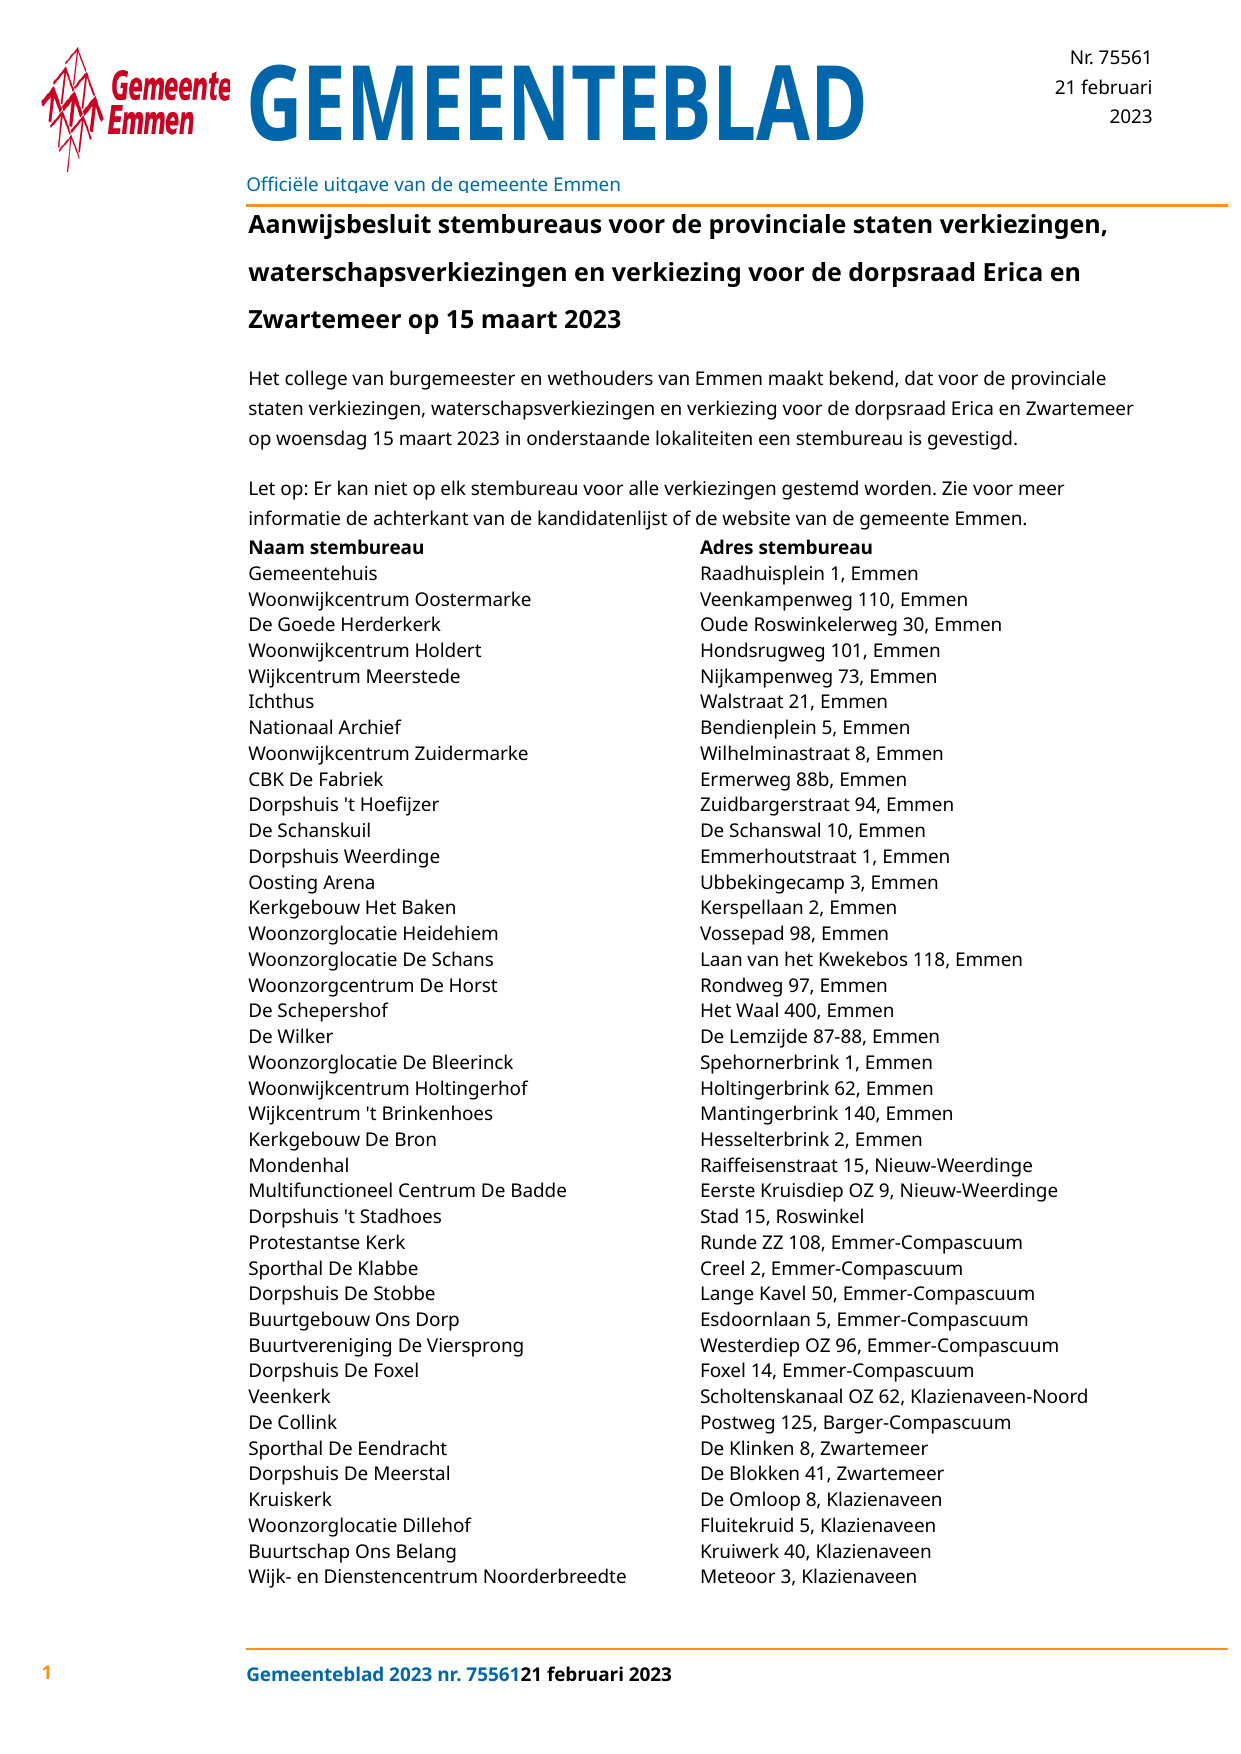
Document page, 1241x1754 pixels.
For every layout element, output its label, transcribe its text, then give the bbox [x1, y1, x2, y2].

table_cell Kruiwerk 40, Klazienaveen [700, 1538, 1152, 1563]
table_cell Woonwijkcentrum Zuidermarke [248, 740, 700, 766]
table_header Adres stembureau [700, 534, 1152, 560]
table_cell De Schanswal 10, Emmen [700, 818, 1152, 843]
table_cell Veenkerk [248, 1384, 700, 1409]
table_cell Woonwijkcentrum Holtingerhof [248, 1075, 700, 1100]
table_cell Woonzorglocatie Dillehof [248, 1512, 700, 1538]
table_cell De Schanskuil [248, 818, 700, 843]
table_cell Wijk- en Dienstencentrum Noorderbreedte [248, 1564, 700, 1589]
table_cell De Schepershof [248, 998, 700, 1023]
text Het college van burgemeester en wethouders van Emmen maakt bekend, dat voor de provinciale staten verkiezingen, waterschapsverkiezingen en verkiezing voor de dorpsraad Erica en Zwartemeer op woensdag 15 maart 2023 in onderstaande lokaliteiten een stembureau is gevestigd. [248, 366, 1152, 450]
table_cell Bendienplein 5, Emmen [700, 715, 1152, 740]
table_cell Ichthus [248, 689, 700, 714]
table_cell Kruiskerk [248, 1486, 700, 1512]
table_cell De Wilker [248, 1023, 700, 1049]
table_cell Buurtgebouw Ons Dorp [248, 1306, 700, 1332]
table_cell Woonzorglocatie De Bleerinck [248, 1049, 700, 1075]
table_cell Oosting Arena [248, 869, 700, 894]
table_cell Ermerweg 88b, Emmen [700, 766, 1152, 792]
table_cell De Collink [248, 1409, 700, 1435]
text Let op: Er kan niet op elk stembureau voor alle verkiezingen gestemd worden. Zie voor meer informatie de achterkant van de kandidatenlijst of de website van de gemeente Emmen. [248, 475, 1152, 530]
table_cell Esdoornlaan 5, Emmer-Compascuum [700, 1306, 1152, 1332]
table_cell Dorpshuis Weerdinge [248, 843, 700, 869]
table_cell Westerdiep OZ 96, Emmer-Compascuum [700, 1332, 1152, 1358]
table_cell Mondenhal [248, 1152, 700, 1178]
table_header Naam stembureau [248, 534, 700, 560]
table_cell Wilhelminastraat 8, Emmen [700, 740, 1152, 766]
table_cell Multifunctioneel Centrum De Badde [248, 1178, 700, 1203]
table_cell Dorpshuis 't Stadhoes [248, 1203, 700, 1229]
table_cell De Omloop 8, Klazienaveen [700, 1486, 1152, 1512]
text Aanwijsbesluit stembureaus voor de provinciale staten verkiezingen, waterschapsverkiezingen en verkiezing voor de dorpsraad Erica en Zwartemeer op 15 maart 2023 [248, 207, 1152, 336]
table_cell Dorpshuis 't Hoefijzer [248, 792, 700, 817]
table_cell Spehornerbrink 1, Emmen [700, 1049, 1152, 1075]
table_cell Hondsrugweg 101, Emmen [700, 637, 1152, 663]
table_cell Meteoor 3, Klazienaveen [700, 1564, 1152, 1589]
table_cell De Lemzijde 87-88, Emmen [700, 1023, 1152, 1049]
table_cell Walstraat 21, Emmen [700, 689, 1152, 714]
table_cell Dorpshuis De Foxel [248, 1358, 700, 1383]
table_cell Gemeentehuis [248, 560, 700, 586]
table_cell Kerspellaan 2, Emmen [700, 895, 1152, 920]
table_cell Veenkampenweg 110, Emmen [700, 586, 1152, 612]
table_cell Mantingerbrink 140, Emmen [700, 1100, 1152, 1126]
table_cell Ubbekingecamp 3, Emmen [700, 869, 1152, 894]
table_cell De Goede Herderkerk [248, 612, 700, 637]
table_cell Woonzorgcentrum De Horst [248, 972, 700, 997]
table_cell Fluitekruid 5, Klazienaveen [700, 1512, 1152, 1538]
table_cell Woonzorglocatie Heidehiem [248, 920, 700, 946]
table_cell Het Waal 400, Emmen [700, 998, 1152, 1023]
table_cell Sporthal De Eendracht [248, 1435, 700, 1461]
table_cell Woonwijkcentrum Holdert [248, 637, 700, 663]
table_cell Scholtenskanaal OZ 62, Klazienaveen-Noord [700, 1384, 1152, 1409]
table_cell Buurtschap Ons Belang [248, 1538, 700, 1563]
table_cell Raadhuisplein 1, Emmen [700, 560, 1152, 586]
table_cell Kerkgebouw De Bron [248, 1126, 700, 1152]
table_cell De Blokken 41, Zwartemeer [700, 1461, 1152, 1486]
table_cell CBK De Fabriek [248, 766, 700, 792]
table_cell Runde ZZ 108, Emmer-Compascuum [700, 1229, 1152, 1255]
picture [41, 47, 231, 172]
table_cell Woonzorglocatie De Schans [248, 946, 700, 972]
table_cell Protestantse Kerk [248, 1229, 700, 1255]
table_cell Holtingerbrink 62, Emmen [700, 1075, 1152, 1100]
table_cell Stad 15, Roswinkel [700, 1203, 1152, 1229]
table_cell Kerkgebouw Het Baken [248, 895, 700, 920]
table_cell Dorpshuis De Stobbe [248, 1281, 700, 1306]
table_cell Zuidbargerstraat 94, Emmen [700, 792, 1152, 817]
table_cell Oude Roswinkelerweg 30, Emmen [700, 612, 1152, 637]
table_cell Postweg 125, Barger-Compascuum [700, 1409, 1152, 1435]
table_cell Raiffeisenstraat 15, Nieuw-Weerdinge [700, 1152, 1152, 1178]
table_cell Laan van het Kwekebos 118, Emmen [700, 946, 1152, 972]
table_cell Sporthal De Klabbe [248, 1255, 700, 1281]
table_cell Eerste Kruisdiep OZ 9, Nieuw-Weerdinge [700, 1178, 1152, 1203]
table_cell Vossepad 98, Emmen [700, 920, 1152, 946]
table_cell Nationaal Archief [248, 715, 700, 740]
table_cell Hesselterbrink 2, Emmen [700, 1126, 1152, 1152]
table_cell Lange Kavel 50, Emmer-Compascuum [700, 1281, 1152, 1306]
table_cell Wijkcentrum Meerstede [248, 663, 700, 689]
table_cell Buurtvereniging De Viersprong [248, 1332, 700, 1358]
table_cell Woonwijkcentrum Oostermarke [248, 586, 700, 612]
table_cell Foxel 14, Emmer-Compascuum [700, 1358, 1152, 1383]
table_cell Creel 2, Emmer-Compascuum [700, 1255, 1152, 1281]
table_cell Wijkcentrum 't Brinkenhoes [248, 1100, 700, 1126]
table_cell Emmerhoutstraat 1, Emmen [700, 843, 1152, 869]
table_cell Nijkampenweg 73, Emmen [700, 663, 1152, 689]
table_cell De Klinken 8, Zwartemeer [700, 1435, 1152, 1461]
table_cell Dorpshuis De Meerstal [248, 1461, 700, 1486]
table_cell Rondweg 97, Emmen [700, 972, 1152, 997]
